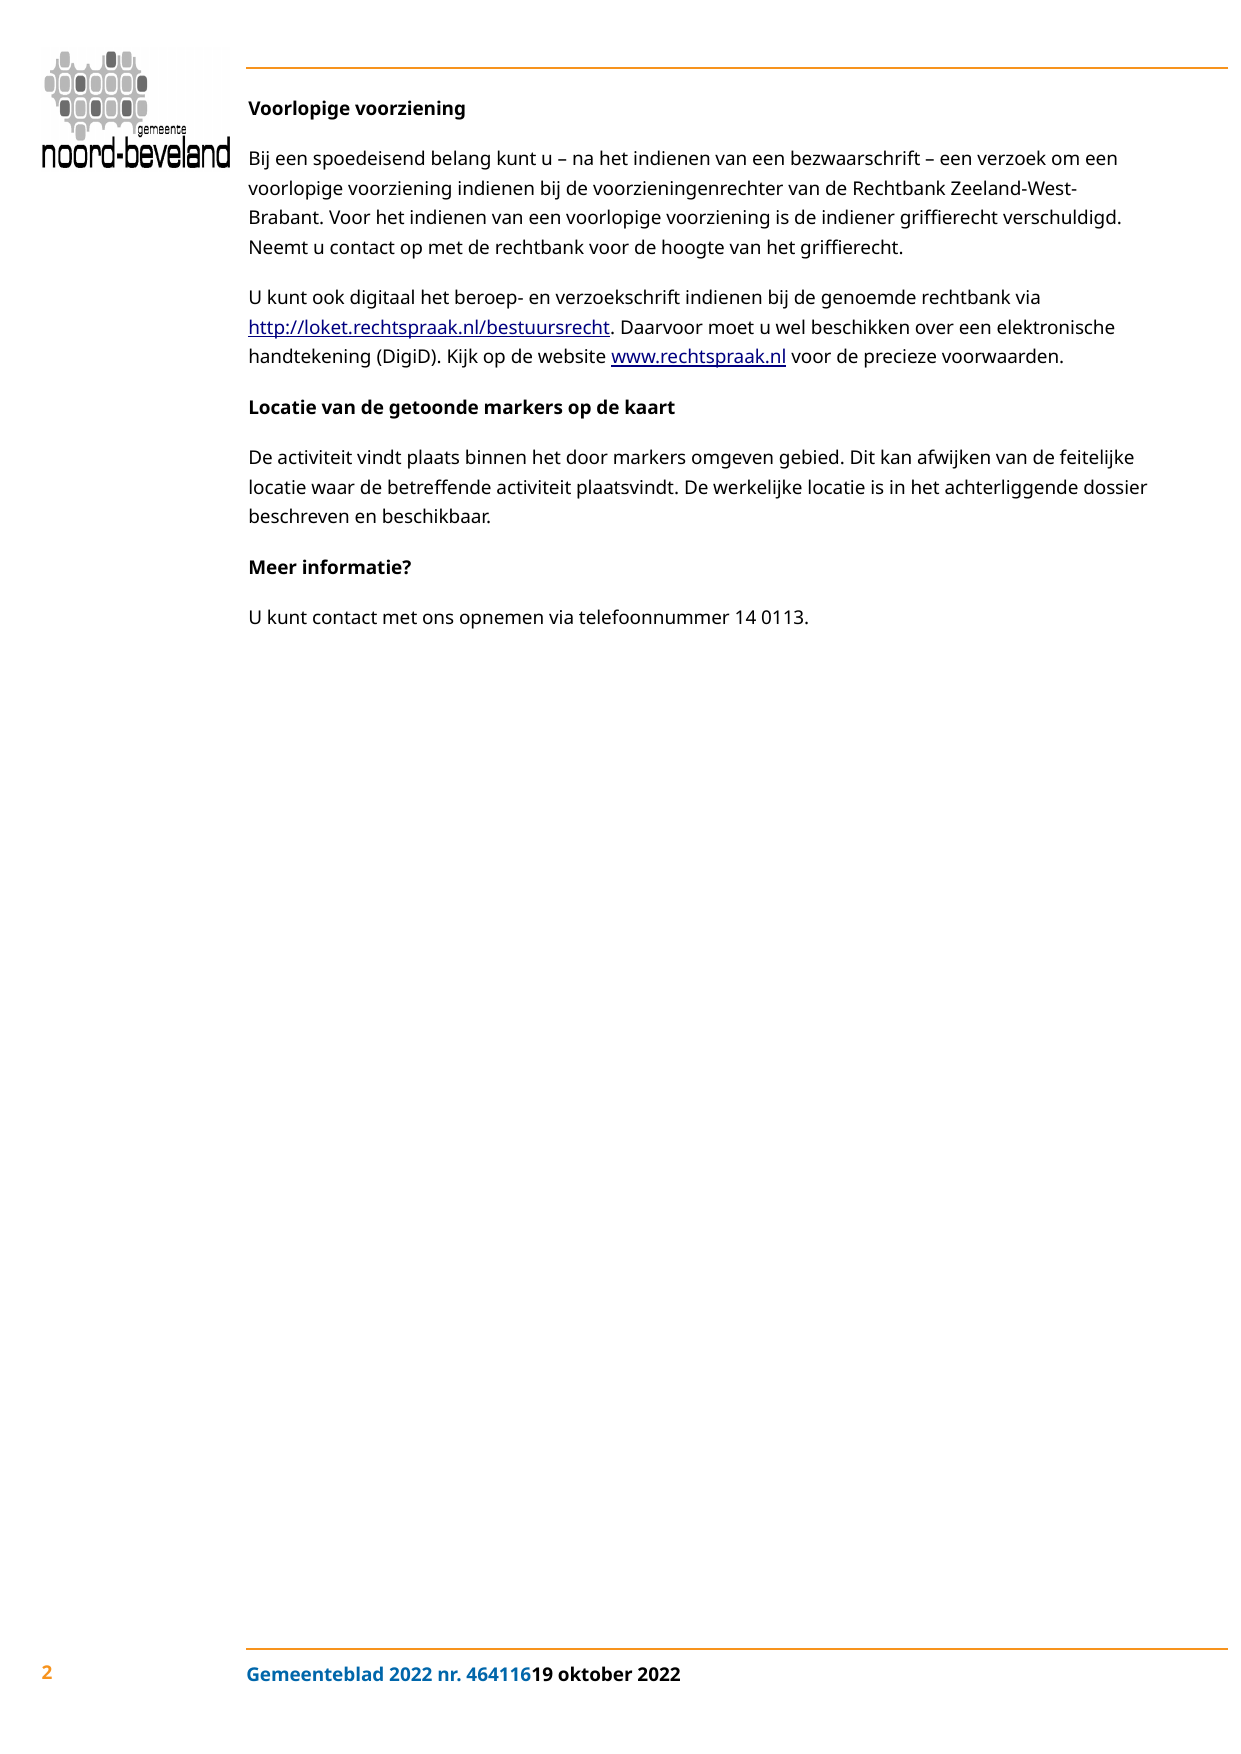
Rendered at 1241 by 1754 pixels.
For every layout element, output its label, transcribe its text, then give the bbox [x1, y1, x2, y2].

text U kunt contact met ons opnemen via telefoonnummer 14 0113. [248, 604, 1152, 630]
text U kunt ook digitaal het beroep- en verzoekschrift indienen bij de genoemde rechtbank via http://loket.rechtspraak.nl/bestuursrecht. Daarvoor moet u wel beschikken over een elektronische handtekening (DigiD). Kijk op de website www.rechtspraak.nl voor de precieze voorwaarden. [248, 284, 1152, 369]
text Bij een spoedeisend belang kunt u – na het indienen van een bezwaarschrift – een verzoek om een voorlopige voorziening indienen bij de voorzieningenrechter van de Rechtbank Zeeland-West-Brabant. Voor het indienen van een voorlopige voorziening is de indiener griffierecht verschuldigd. Neemt u contact op met de rechtbank voor de hoogte van het griffierecht. [248, 145, 1152, 260]
text Locatie van de getoonde markers op de kaart [248, 394, 1152, 420]
text Meer informatie? [248, 554, 1152, 580]
picture [41, 47, 231, 172]
text De activiteit vindt plaats binnen het door markers omgeven gebied. Dit kan afwijken van de feitelijke locatie waar de betreffende activiteit plaatsvindt. De werkelijke locatie is in het achterliggende dossier beschreven en beschikbaar. [248, 444, 1152, 529]
text Voorlopige voorziening [248, 95, 1152, 121]
